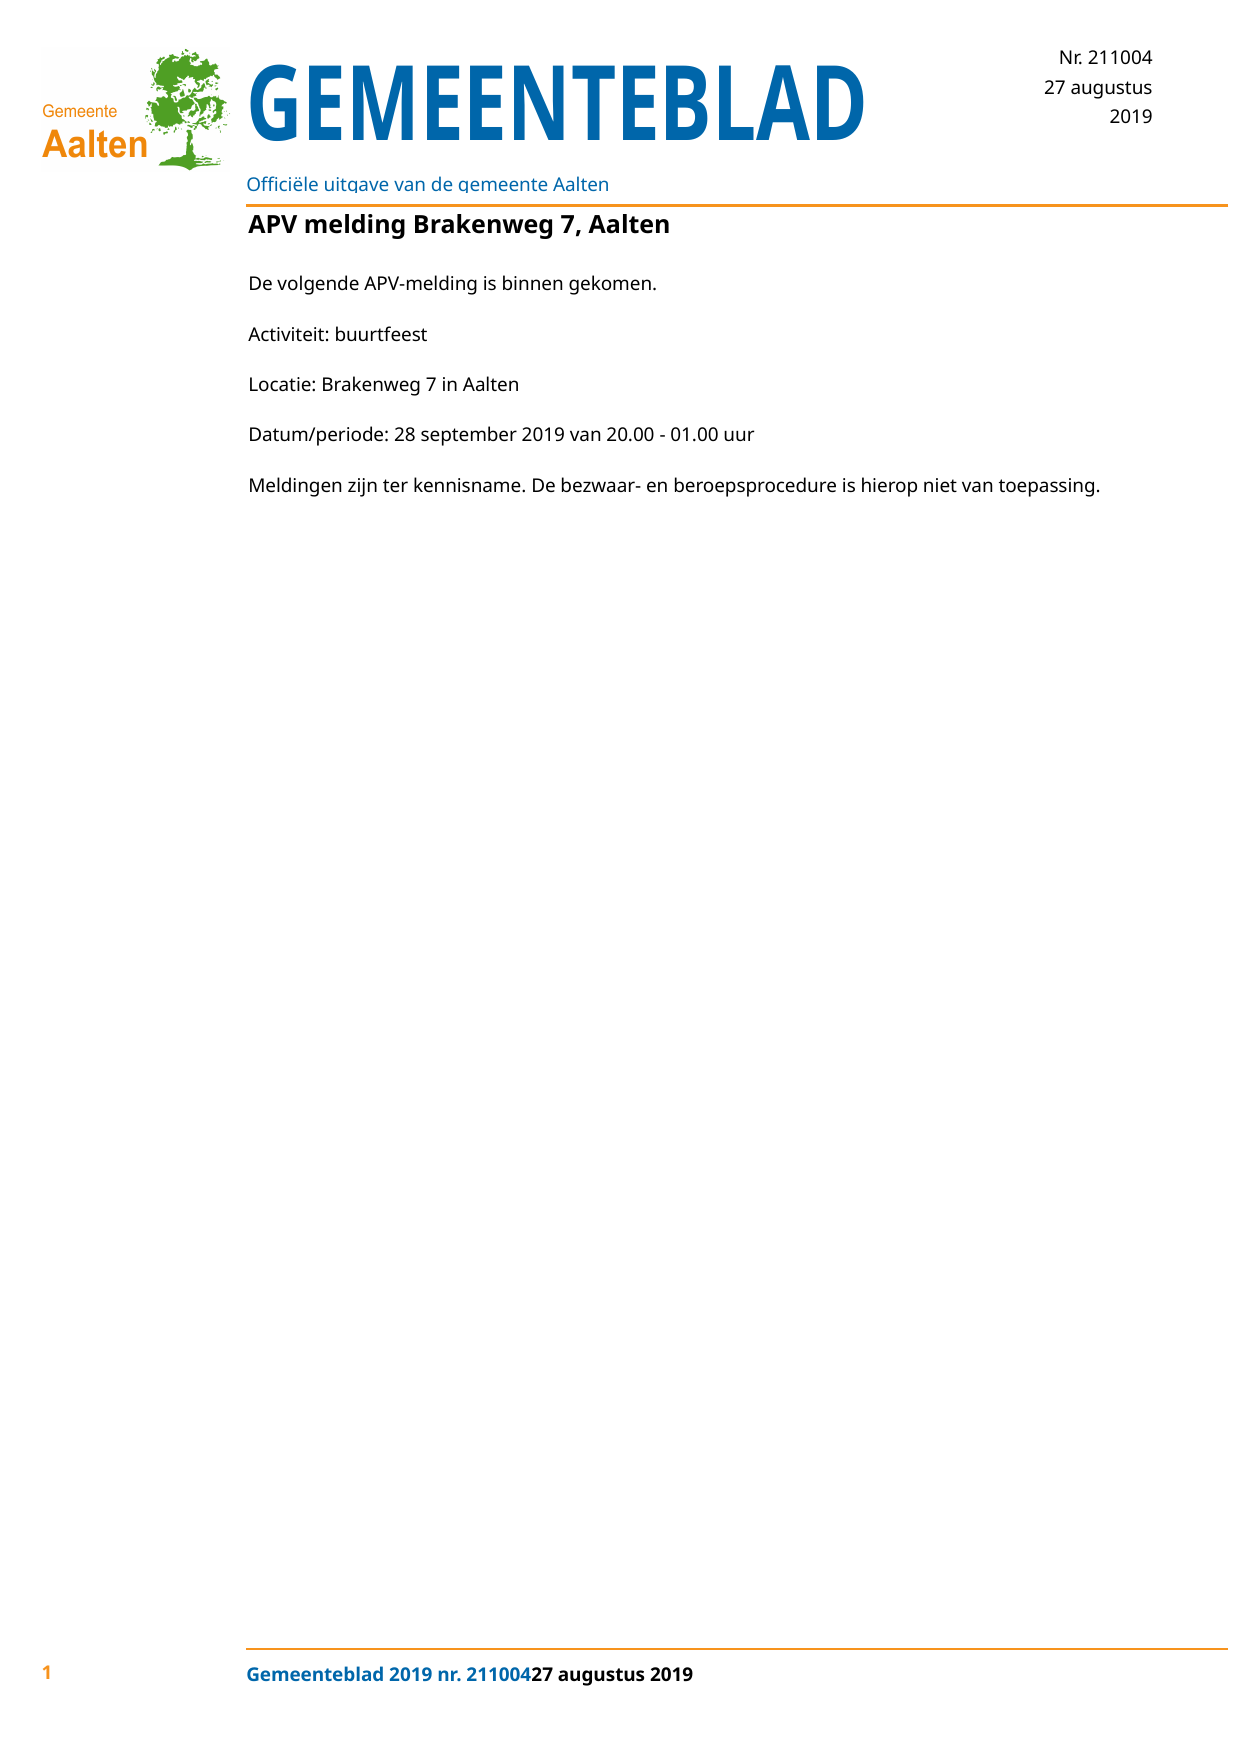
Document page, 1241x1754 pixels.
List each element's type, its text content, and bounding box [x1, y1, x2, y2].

text Locatie: Brakenweg 7 in Aalten [248, 371, 1152, 397]
text Meldingen zijn ter kennisname. De bezwaar- en beroepsprocedure is hierop niet van toepassing. [248, 472, 1152, 498]
text Datum/periode: 28 september 2019 van 20.00 - 01.00 uur [248, 422, 1152, 447]
text Activiteit: buurtfeest [248, 321, 1152, 346]
text De volgende APV-melding is binnen gekomen. [248, 270, 1152, 296]
text APV melding Brakenweg 7, Aalten [248, 207, 1152, 241]
picture [41, 47, 231, 172]
